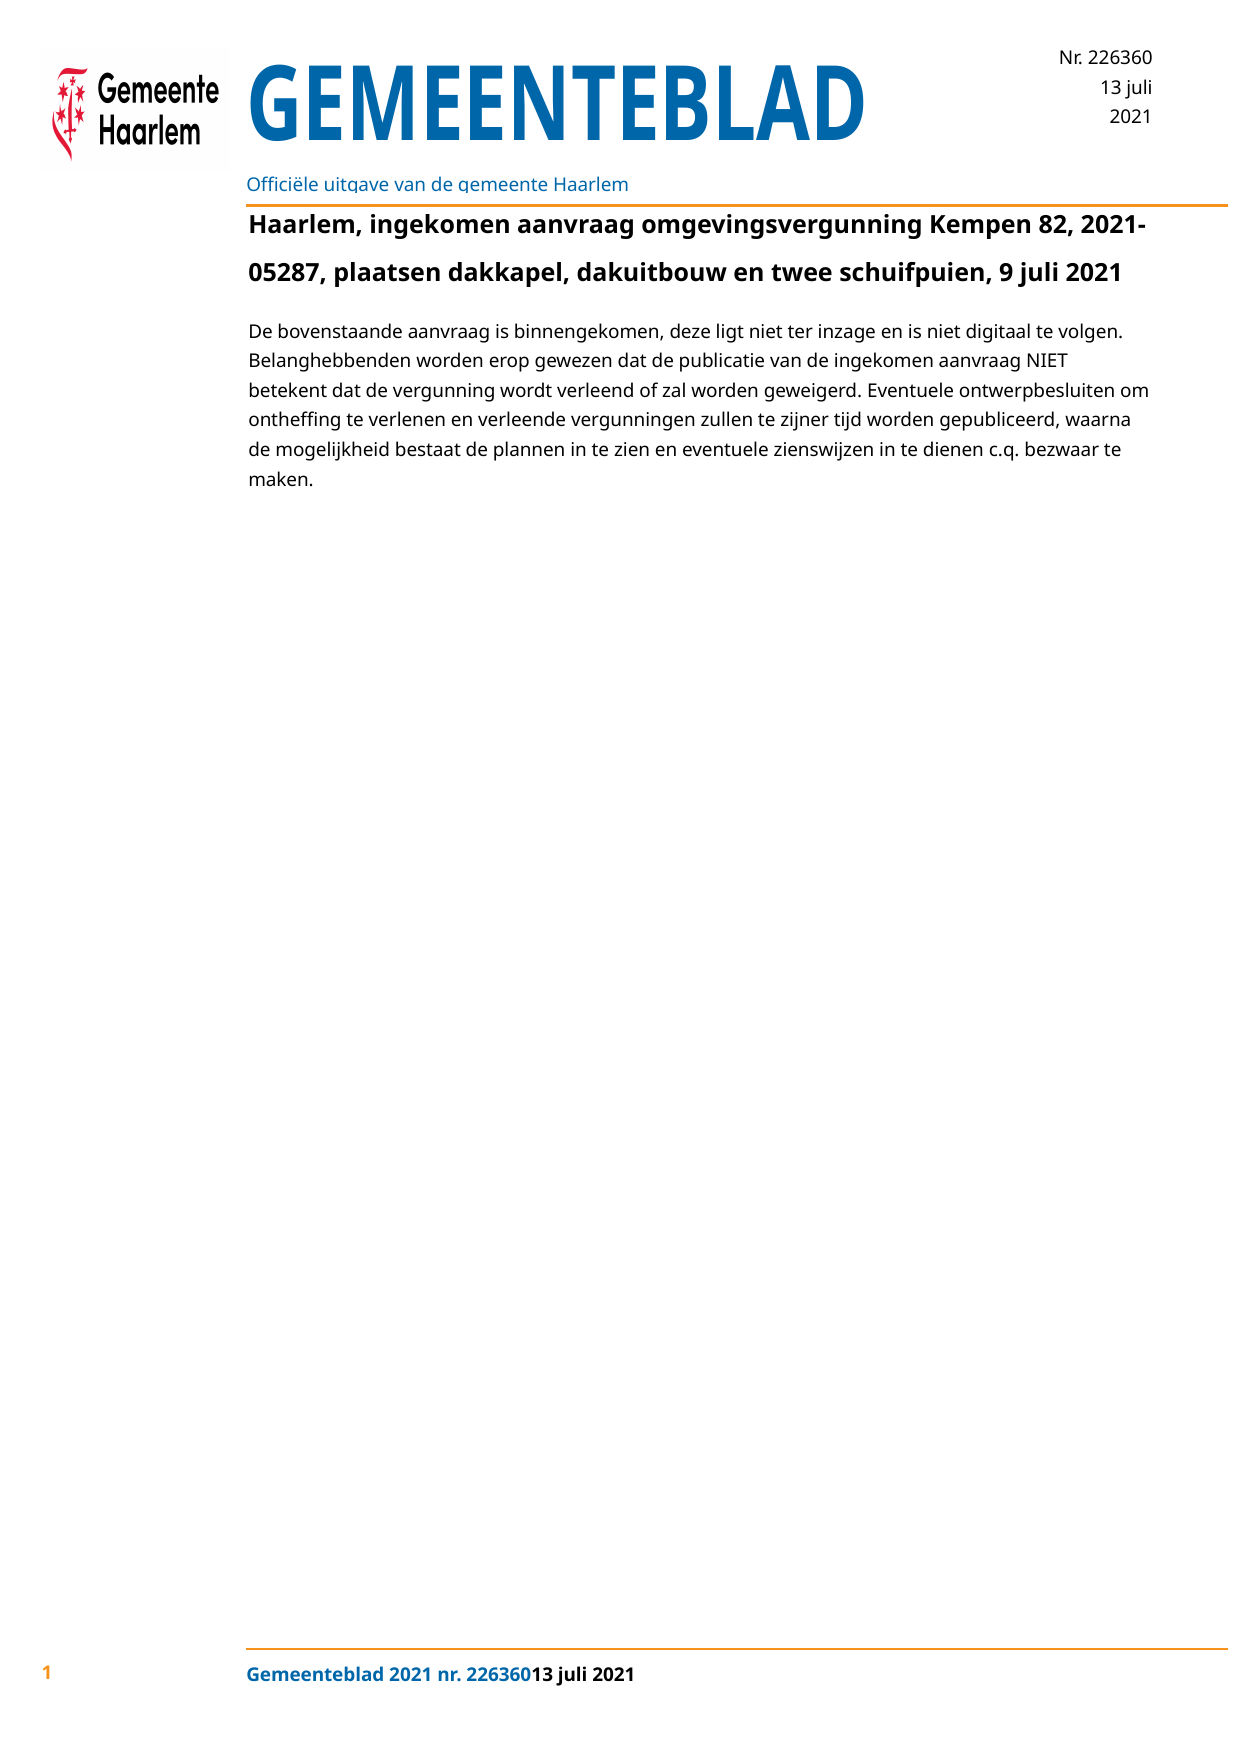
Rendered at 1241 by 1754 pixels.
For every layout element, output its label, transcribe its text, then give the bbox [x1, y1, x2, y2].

picture [41, 47, 231, 172]
text De bovenstaande aanvraag is binnengekomen, deze ligt niet ter inzage en is niet digitaal te volgen. Belanghebbenden worden erop gewezen dat de publicatie van de ingekomen aanvraag NIET betekent dat de vergunning wordt verleend of zal worden geweigerd. Eventuele ontwerpbesluiten om ontheffing te verlenen en verleende vergunningen zullen te zijner tijd worden gepubliceerd, waarna de mogelijkheid bestaat de plannen in te zien en eventuele zienswijzen in te dienen c.q. bezwaar te maken. [248, 318, 1152, 492]
text Haarlem, ingekomen aanvraag omgevingsvergunning Kempen 82, 2021-05287, plaatsen dakkapel, dakuitbouw en twee schuifpuien, 9 juli 2021 [248, 207, 1152, 288]
